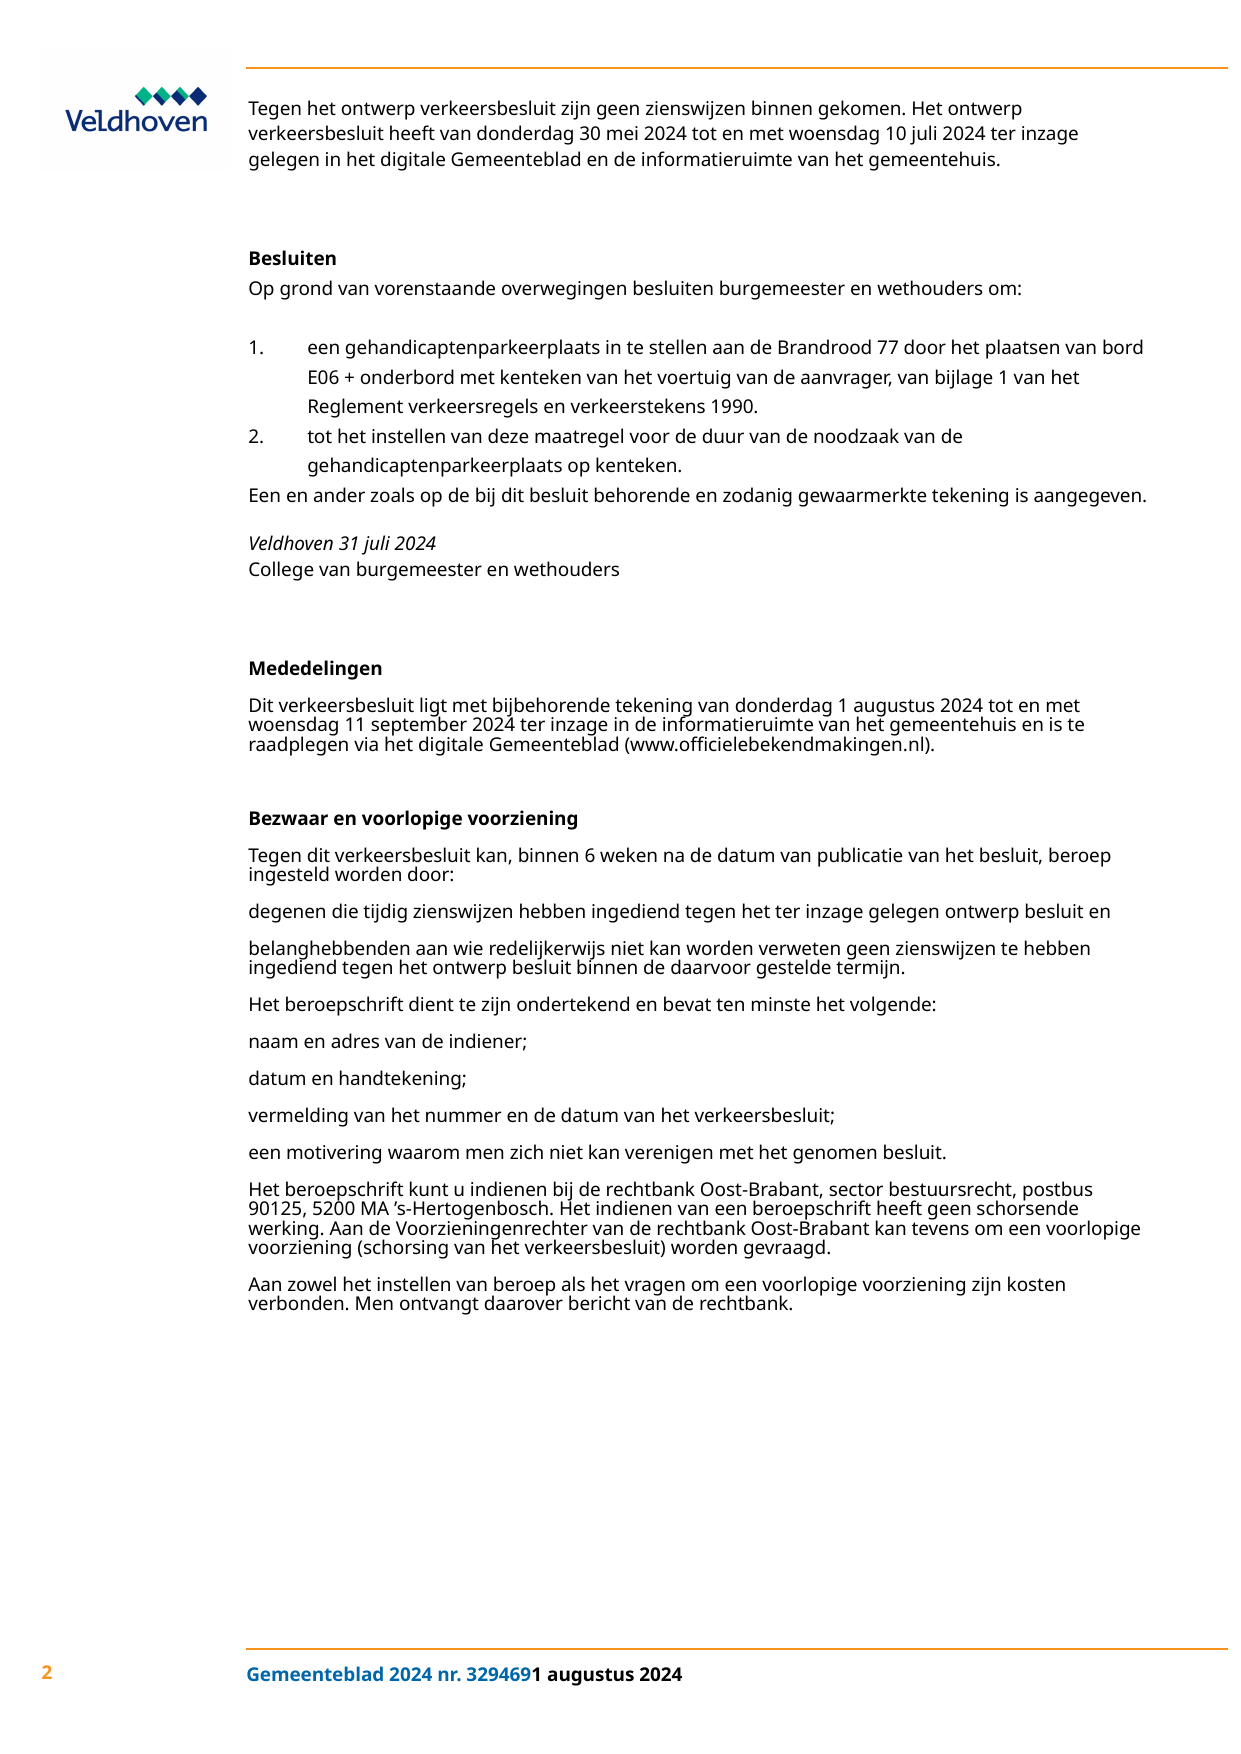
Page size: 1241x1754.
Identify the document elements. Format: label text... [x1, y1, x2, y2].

text Tegen dit verkeersbesluit kan, binnen 6 weken na de datum van publicatie van het besluit, beroep ingesteld worden door: [248, 847, 1152, 885]
text vermelding van het nummer en de datum van het verkeersbesluit; [248, 1107, 1152, 1126]
text Besluiten [248, 246, 1152, 271]
text Veldhoven 31 juli 2024 [248, 530, 1152, 556]
text Bezwaar en voorlopige voorziening [248, 810, 1152, 829]
text Dit verkeersbesluit ligt met bijbehorende tekening van donderdag 1 augustus 2024 tot en met woensdag 11 september 2024 ter inzage in de informatieruimte van het gemeentehuis en is te raadplegen via het digitale Gemeenteblad (www.officielebekendmakingen.nl). [248, 697, 1152, 755]
list een gehandicaptenparkeerplaats in te stellen aan de Brandrood 77 door het plaatsen van bord E06 + onderbord met kenteken van het voertuig van de aanvrager, van bijlage 1 van het Reglement verkeersregels en verkeerstekens 1990. [248, 334, 1152, 419]
text Tegen het ontwerp verkeersbesluit zijn geen zienswijzen binnen gekomen. Het ontwerp verkeersbesluit heeft van donderdag 30 mei 2024 tot en met woensdag 10 juli 2024 ter inzage gelegen in het digitale Gemeenteblad en de informatieruimte van het gemeentehuis. [248, 95, 1152, 172]
picture [41, 47, 231, 172]
text belanghebbenden aan wie redelijkerwijs niet kan worden verweten geen zienswijzen te hebben ingediend tegen het ontwerp besluit binnen de daarvoor gestelde termijn. [248, 940, 1152, 978]
list tot het instellen van deze maatregel voor de duur van de noodzaak van de gehandicaptenparkeerplaats op kenteken. [248, 423, 1152, 478]
text Op grond van vorenstaande overwegingen besluiten burgemeester en wethouders om: [248, 275, 1152, 301]
text degenen die tijdig zienswijzen hebben ingediend tegen het ter inzage gelegen ontwerp besluit en [248, 903, 1152, 922]
text datum en handtekening; [248, 1070, 1152, 1089]
text Aan zowel het instellen van beroep als het vragen om een voorlopige voorziening zijn kosten verbonden. Men ontvangt daarover bericht van de rechtbank. [248, 1276, 1152, 1314]
text Mededelingen [248, 660, 1152, 679]
text Het beroepschrift dient te zijn ondertekend en bevat ten minste het volgende: [248, 996, 1152, 1015]
text College van burgemeester en wethouders [248, 556, 1152, 582]
text Een en ander zoals op de bij dit besluit behorende en zodanig gewaarmerkte tekening is aangegeven. [248, 482, 1152, 508]
text een motivering waarom men zich niet kan verenigen met het genomen besluit. [248, 1144, 1152, 1163]
text naam en adres van de indiener; [248, 1033, 1152, 1052]
text Het beroepschrift kunt u indienen bij de rechtbank Oost-Brabant, sector bestuursrecht, postbus 90125, 5200 MA ’s-Hertogenbosch. Het indienen van een beroepschrift heeft geen schorsende werking. Aan de Voorzieningenrechter van de rechtbank Oost-Brabant kan tevens om een voorlopige voorziening (schorsing van het verkeersbesluit) worden gevraagd. [248, 1181, 1152, 1258]
